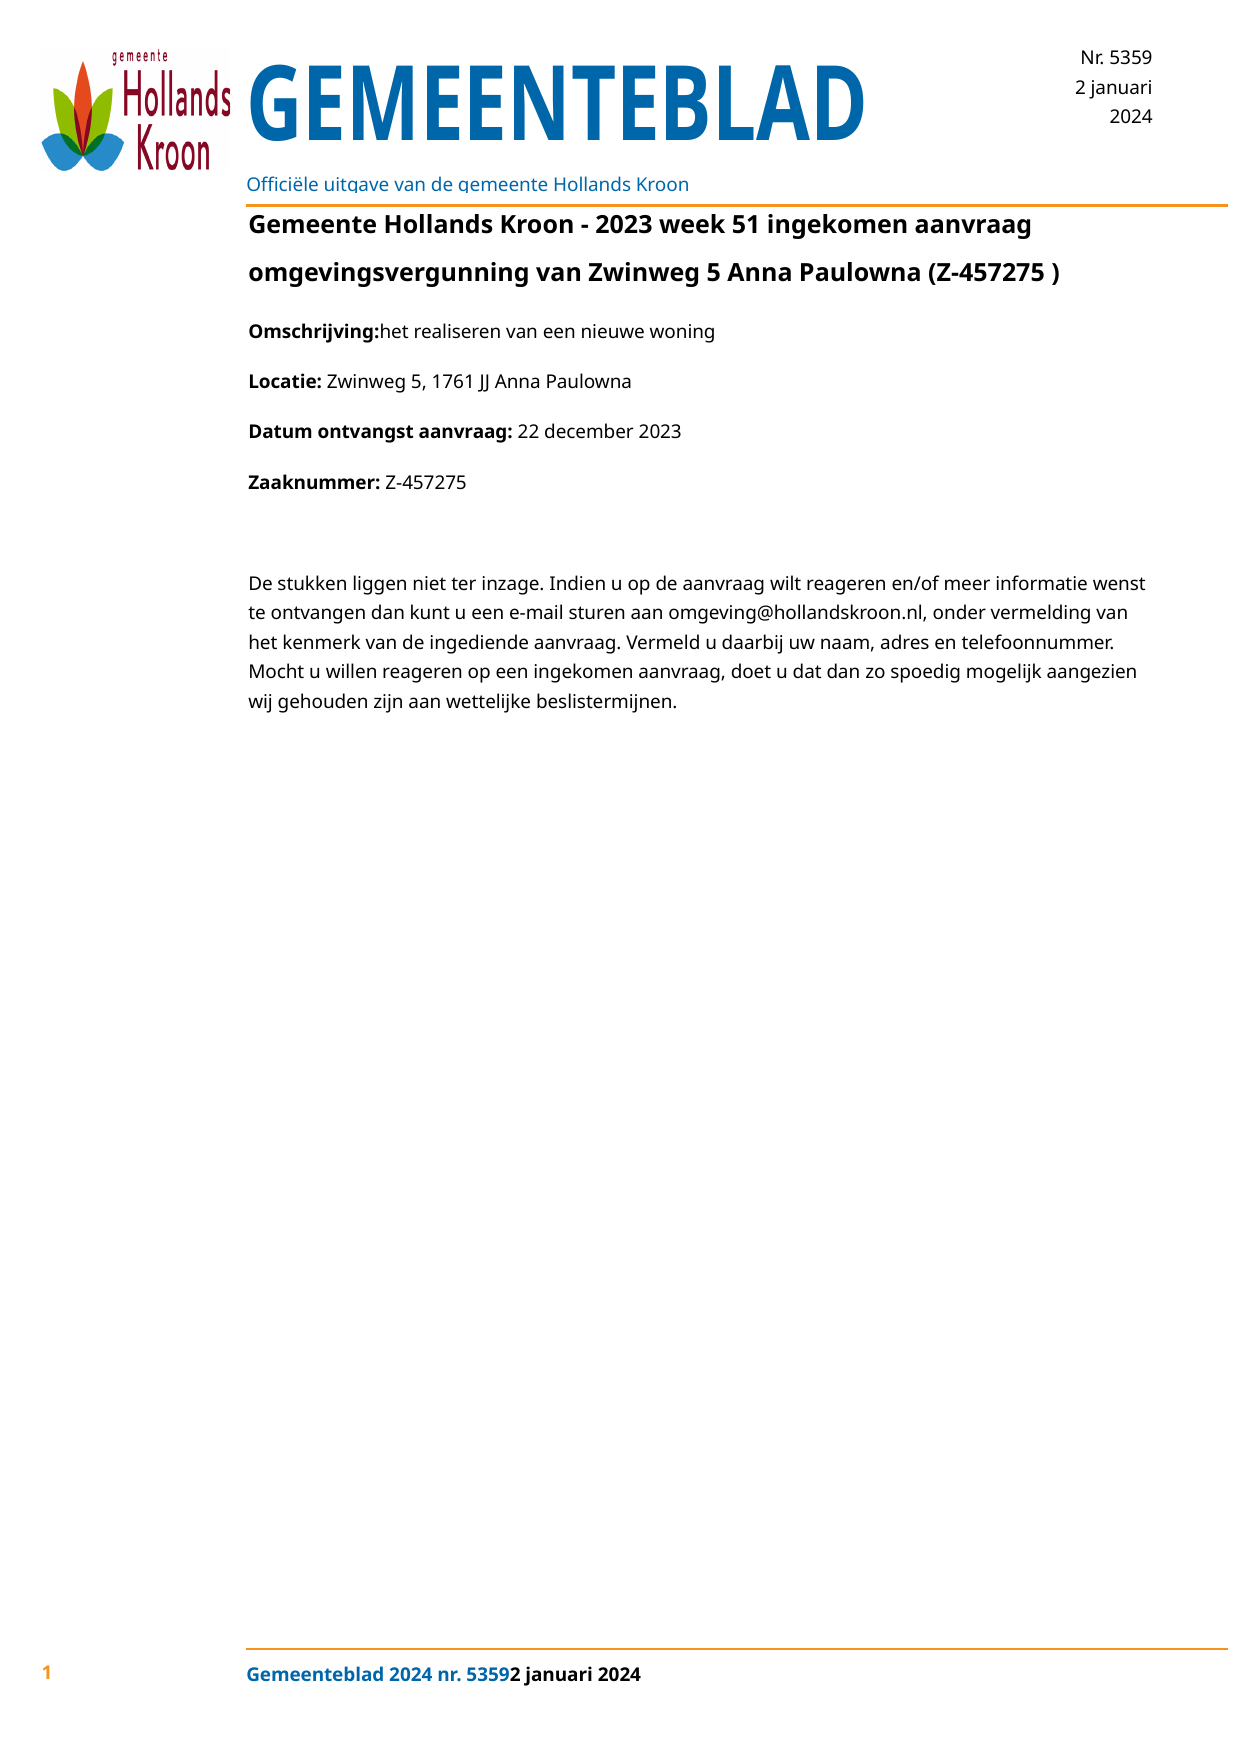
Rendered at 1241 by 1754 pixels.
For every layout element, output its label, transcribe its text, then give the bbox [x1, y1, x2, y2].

text Omschrijving:het realiseren van een nieuwe woning [248, 318, 1152, 344]
text Zaaknummer: Z-457275 [248, 469, 1152, 495]
picture [41, 47, 231, 172]
text De stukken liggen niet ter inzage. Indien u op de aanvraag wilt reageren en/of meer informatie wenst te ontvangen dan kunt u een e-mail sturen aan omgeving@hollandskroon.nl, onder vermelding van het kenmerk van de ingediende aanvraag. Vermeld u daarbij uw naam, adres en telefoonnummer. Mocht u willen reageren op een ingekomen aanvraag, doet u dat dan zo spoedig mogelijk aangezien wij gehouden zijn aan wettelijke beslistermijnen. [248, 570, 1152, 714]
text Datum ontvangst aanvraag: 22 december 2023 [248, 419, 1152, 444]
text Gemeente Hollands Kroon - 2023 week 51 ingekomen aanvraag omgevingsvergunning van Zwinweg 5 Anna Paulowna (Z-457275 ) [248, 207, 1152, 288]
text Locatie: Zwinweg 5, 1761 JJ Anna Paulowna [248, 368, 1152, 394]
